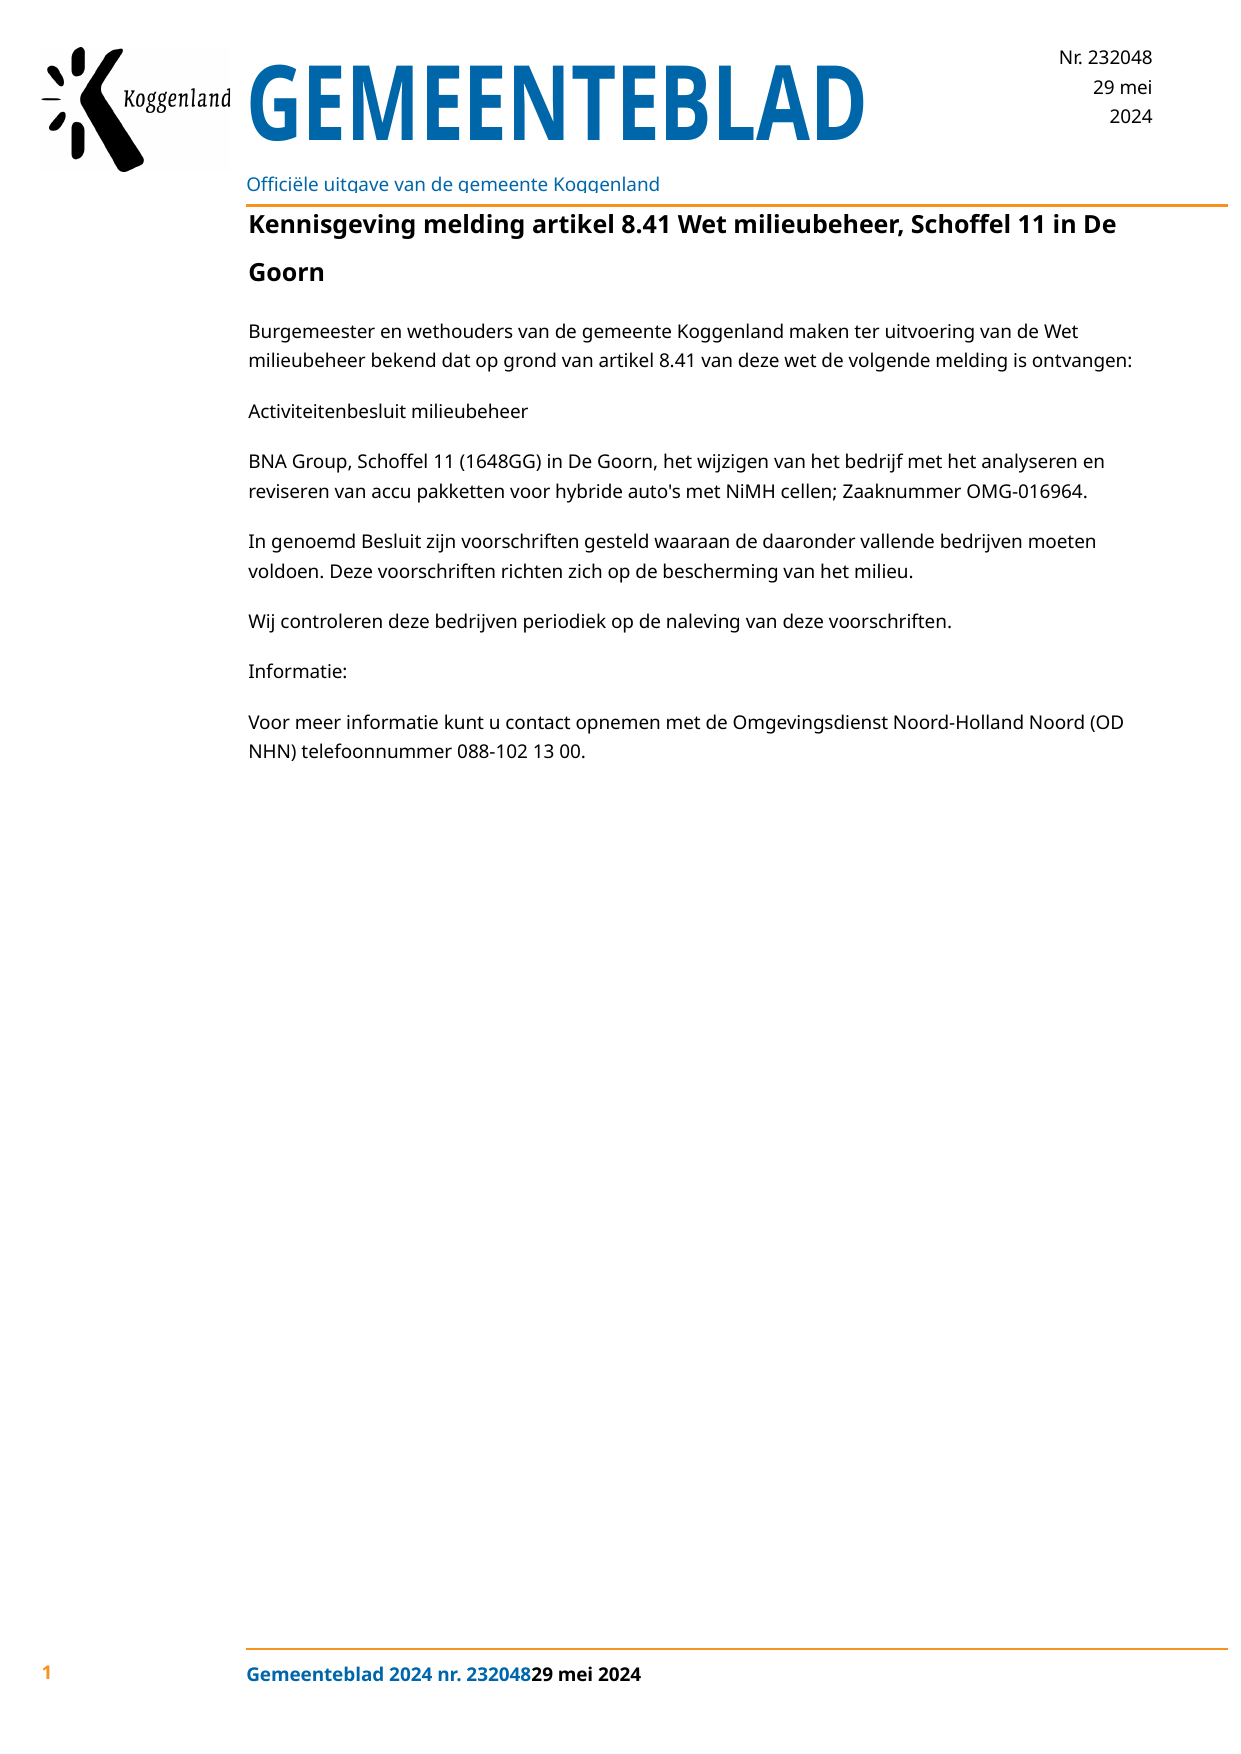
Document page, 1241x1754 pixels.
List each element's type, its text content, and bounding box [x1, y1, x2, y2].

text Activiteitenbesluit milieubeheer [248, 398, 1152, 424]
text BNA Group, Schoffel 11 (1648GG) in De Goorn, het wijzigen van het bedrijf met het analyseren en reviseren van accu pakketten voor hybride auto's met NiMH cellen; Zaaknummer OMG-016964. [248, 448, 1152, 504]
text Wij controleren deze bedrijven periodiek op de naleving van deze voorschriften. [248, 608, 1152, 634]
picture [41, 47, 231, 172]
text Kennisgeving melding artikel 8.41 Wet milieubeheer, Schoffel 11 in De Goorn [248, 207, 1152, 288]
text Informatie: [248, 659, 1152, 684]
text In genoemd Besluit zijn voorschriften gesteld waaraan de daaronder vallende bedrijven moeten voldoen. Deze voorschriften richten zich op de bescherming van het milieu. [248, 528, 1152, 584]
text Voor meer informatie kunt u contact opnemen met de Omgevingsdienst Noord-Holland Noord (OD NHN) telefoonnummer 088-102 13 00. [248, 709, 1152, 764]
text Burgemeester en wethouders van de gemeente Koggenland maken ter uitvoering van de Wet milieubeheer bekend dat op grond van artikel 8.41 van deze wet de volgende melding is ontvangen: [248, 318, 1152, 373]
